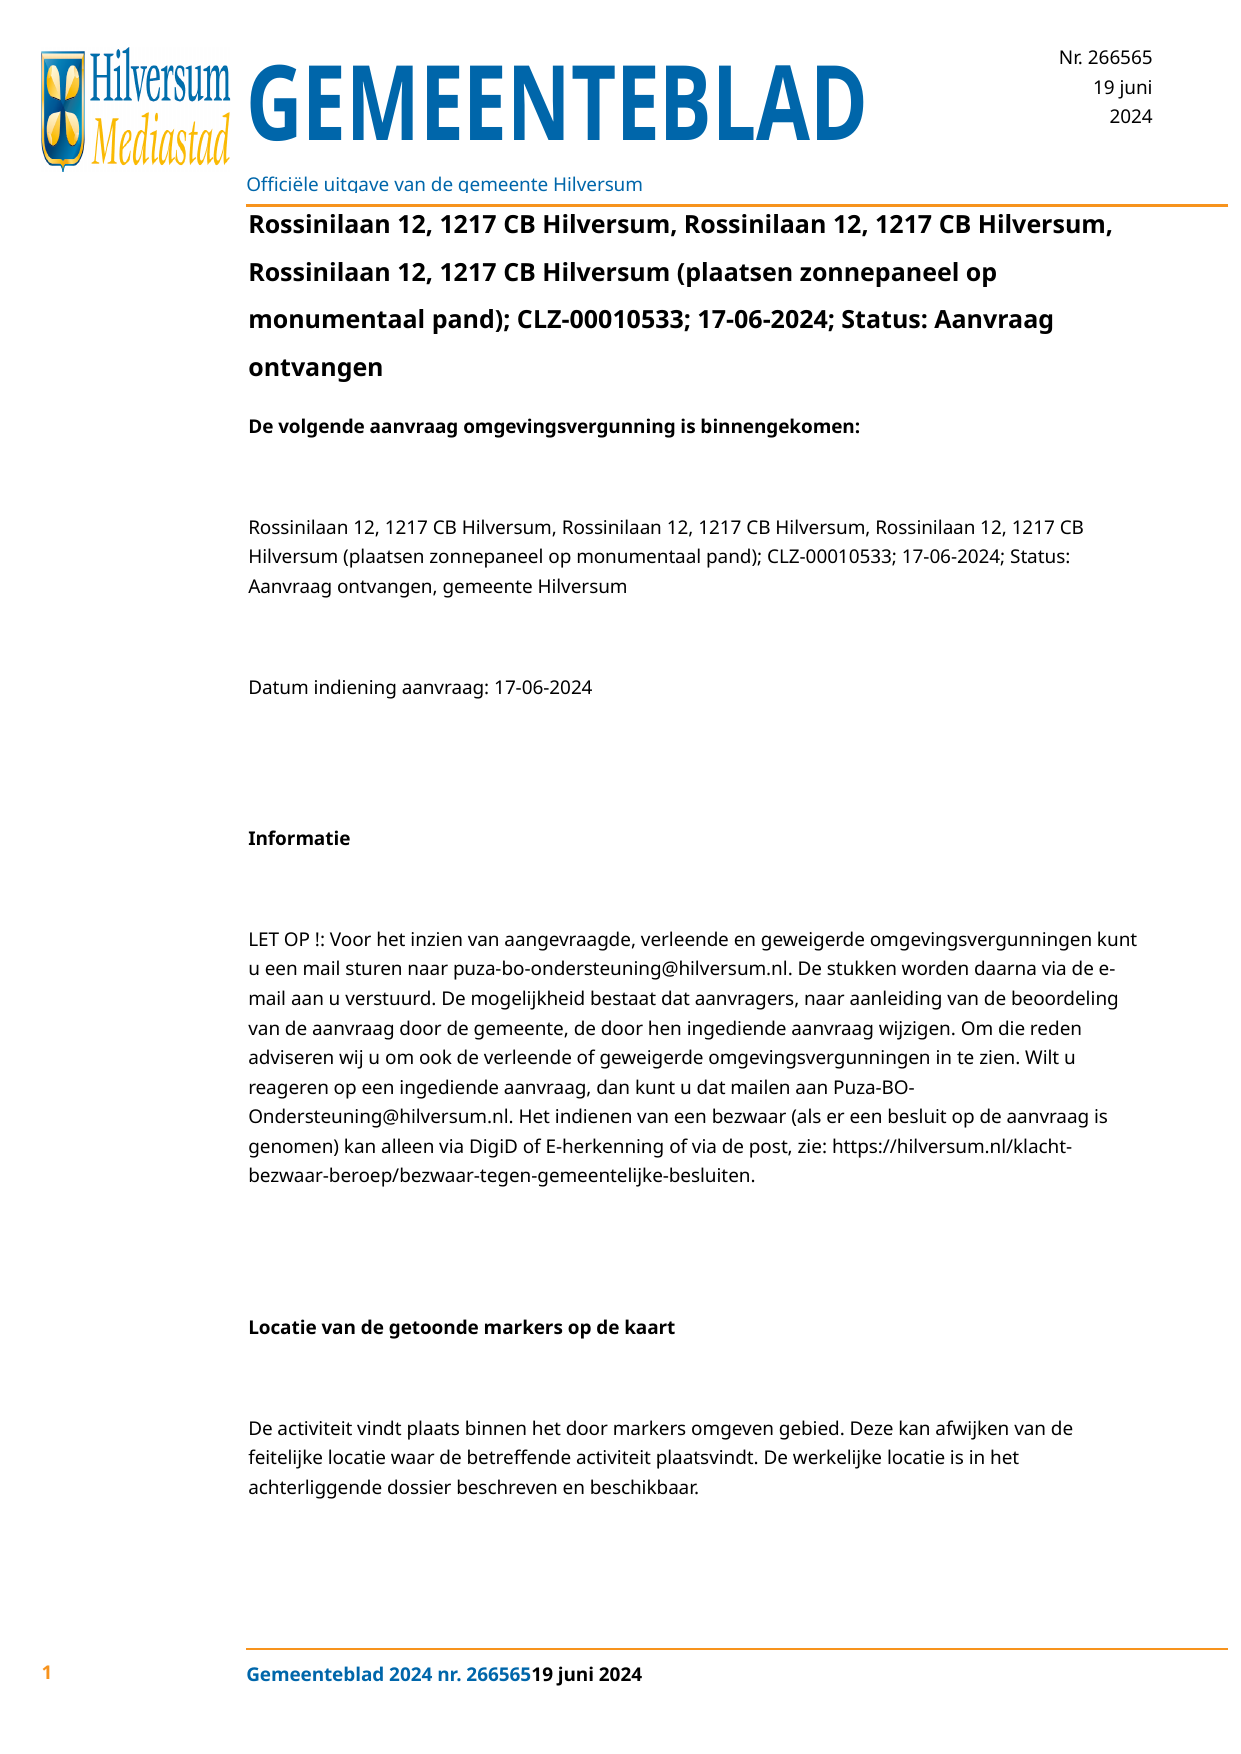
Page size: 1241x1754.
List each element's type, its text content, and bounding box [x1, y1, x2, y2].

text Locatie van de getoonde markers op de kaart [248, 1314, 1152, 1340]
text Informatie [248, 825, 1152, 851]
text Datum indiening aanvraag: 17-06-2024 [248, 674, 1152, 700]
text LET OP !: Voor het inzien van aangevraagde, verleende en geweigerde omgevingsvergunningen kunt u een mail sturen naar puza-bo-ondersteuning@hilversum.nl. De stukken worden daarna via de e-mail aan u verstuurd. De mogelijkheid bestaat dat aanvragers, naar aanleiding van de beoordeling van de aanvraag door de gemeente, de door hen ingediende aanvraag wijzigen. Om die reden adviseren wij u om ook de verleende of geweigerde omgevingsvergunningen in te zien. Wilt u reageren op een ingediende aanvraag, dan kunt u dat mailen aan Puza-BO-Ondersteuning@hilversum.nl. Het indienen van een bezwaar (als er een besluit op de aanvraag is genomen) kan alleen via DigiD of E-herkenning of via de post, zie: https://hilversum.nl/klacht-bezwaar-beroep/bezwaar-tegen-gemeentelijke-besluiten. [248, 926, 1152, 1188]
text De activiteit vindt plaats binnen het door markers omgeven gebied. Deze kan afwijken van de feitelijke locatie waar de betreffende activiteit plaatsvindt. De werkelijke locatie is in het achterliggende dossier beschreven en beschikbaar. [248, 1415, 1152, 1500]
text De volgende aanvraag omgevingsvergunning is binnengekomen: [248, 413, 1152, 439]
picture [41, 47, 231, 172]
text Rossinilaan 12, 1217 CB Hilversum, Rossinilaan 12, 1217 CB Hilversum, Rossinilaan 12, 1217 CB Hilversum (plaatsen zonnepaneel op monumentaal pand); CLZ-00010533; 17-06-2024; Status: Aanvraag ontvangen, gemeente Hilversum [248, 514, 1152, 599]
text Rossinilaan 12, 1217 CB Hilversum, Rossinilaan 12, 1217 CB Hilversum, Rossinilaan 12, 1217 CB Hilversum (plaatsen zonnepaneel op monumentaal pand); CLZ-00010533; 17-06-2024; Status: Aanvraag ontvangen [248, 207, 1152, 384]
